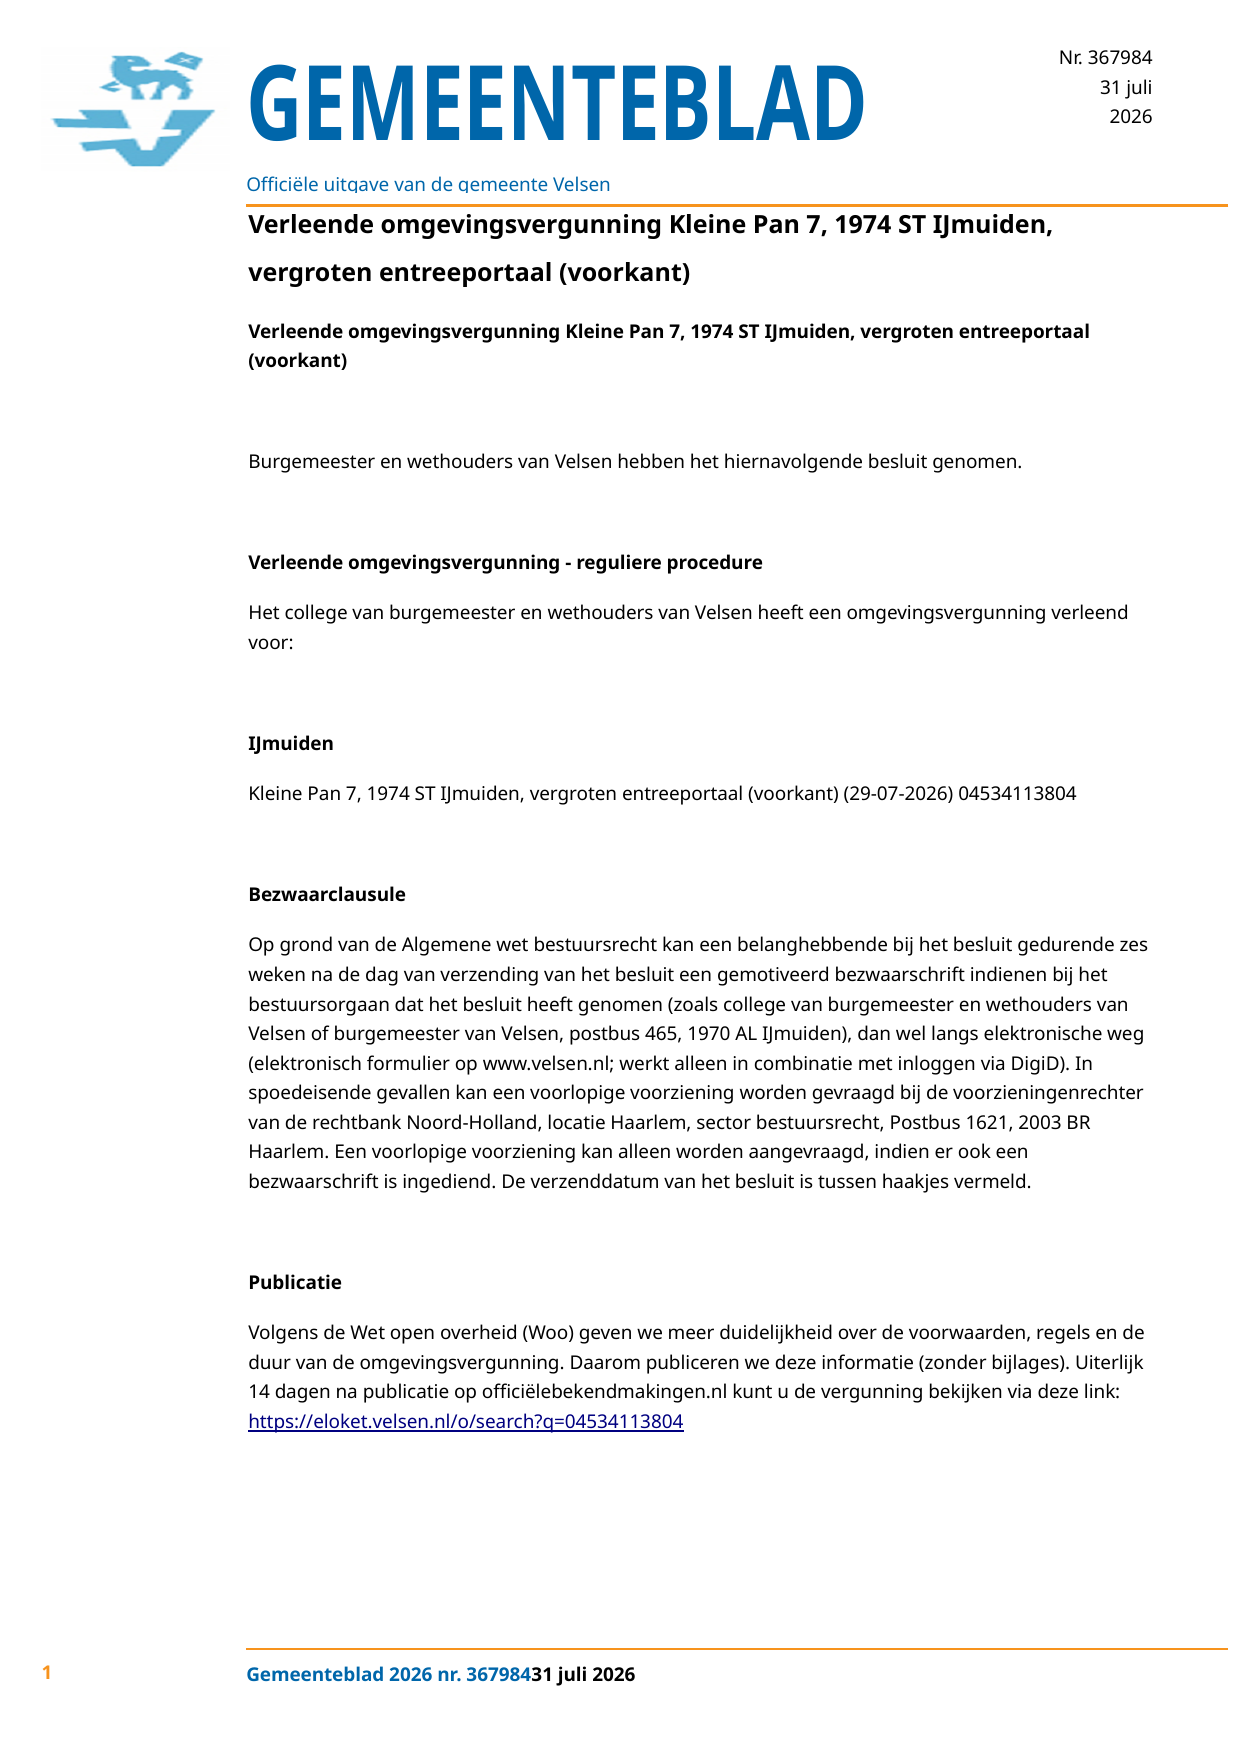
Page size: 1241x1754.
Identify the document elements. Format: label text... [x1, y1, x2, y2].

text Bezwaarclausule [248, 881, 1152, 907]
text Verleende omgevingsvergunning Kleine Pan 7, 1974 ST IJmuiden, vergroten entreeportaal (voorkant) [248, 207, 1152, 288]
text Volgens de Wet open overheid (Woo) geven we meer duidelijkheid over de voorwaarden, regels en de duur van de omgevingsvergunning. Daarom publiceren we deze informatie (zonder bijlages). Uiterlijk 14 dagen na publicatie op officiëlebekendmakingen.nl kunt u de vergunning bekijken via deze link: https://eloket.velsen.nl/o/search?q=04534113804 [248, 1319, 1152, 1434]
text Op grond van de Algemene wet bestuursrecht kan een belanghebbende bij het besluit gedurende zes weken na de dag van verzending van het besluit een gemotiveerd bezwaarschrift indienen bij het bestuursorgaan dat het besluit heeft genomen (zoals college van burgemeester en wethouders van Velsen of burgemeester van Velsen, postbus 465, 1970 AL IJmuiden), dan wel langs elektronische weg (elektronisch formulier op www.velsen.nl; werkt alleen in combinatie met inloggen via DigiD). In spoedeisende gevallen kan een voorlopige voorziening worden gevraagd bij de voorzieningenrechter van de rechtbank Noord-Holland, locatie Haarlem, sector bestuursrecht, Postbus 1621, 2003 BR Haarlem. Een voorlopige voorziening kan alleen worden aangevraagd, indien er ook een bezwaarschrift is ingediend. De verzenddatum van het besluit is tussen haakjes vermeld. [248, 932, 1152, 1194]
picture [41, 47, 231, 172]
text Publicatie [248, 1269, 1152, 1295]
text IJmuiden [248, 730, 1152, 756]
text Kleine Pan 7, 1974 ST IJmuiden, vergroten entreeportaal (voorkant) (29-07-2026) 04534113804 [248, 780, 1152, 806]
text Burgemeester en wethouders van Velsen hebben het hiernavolgende besluit genomen. [248, 448, 1152, 474]
text Verleende omgevingsvergunning - reguliere procedure [248, 549, 1152, 575]
text Het college van burgemeester en wethouders van Velsen heeft een omgevingsvergunning verleend voor: [248, 599, 1152, 655]
text Verleende omgevingsvergunning Kleine Pan 7, 1974 ST IJmuiden, vergroten entreeportaal (voorkant) [248, 318, 1152, 373]
